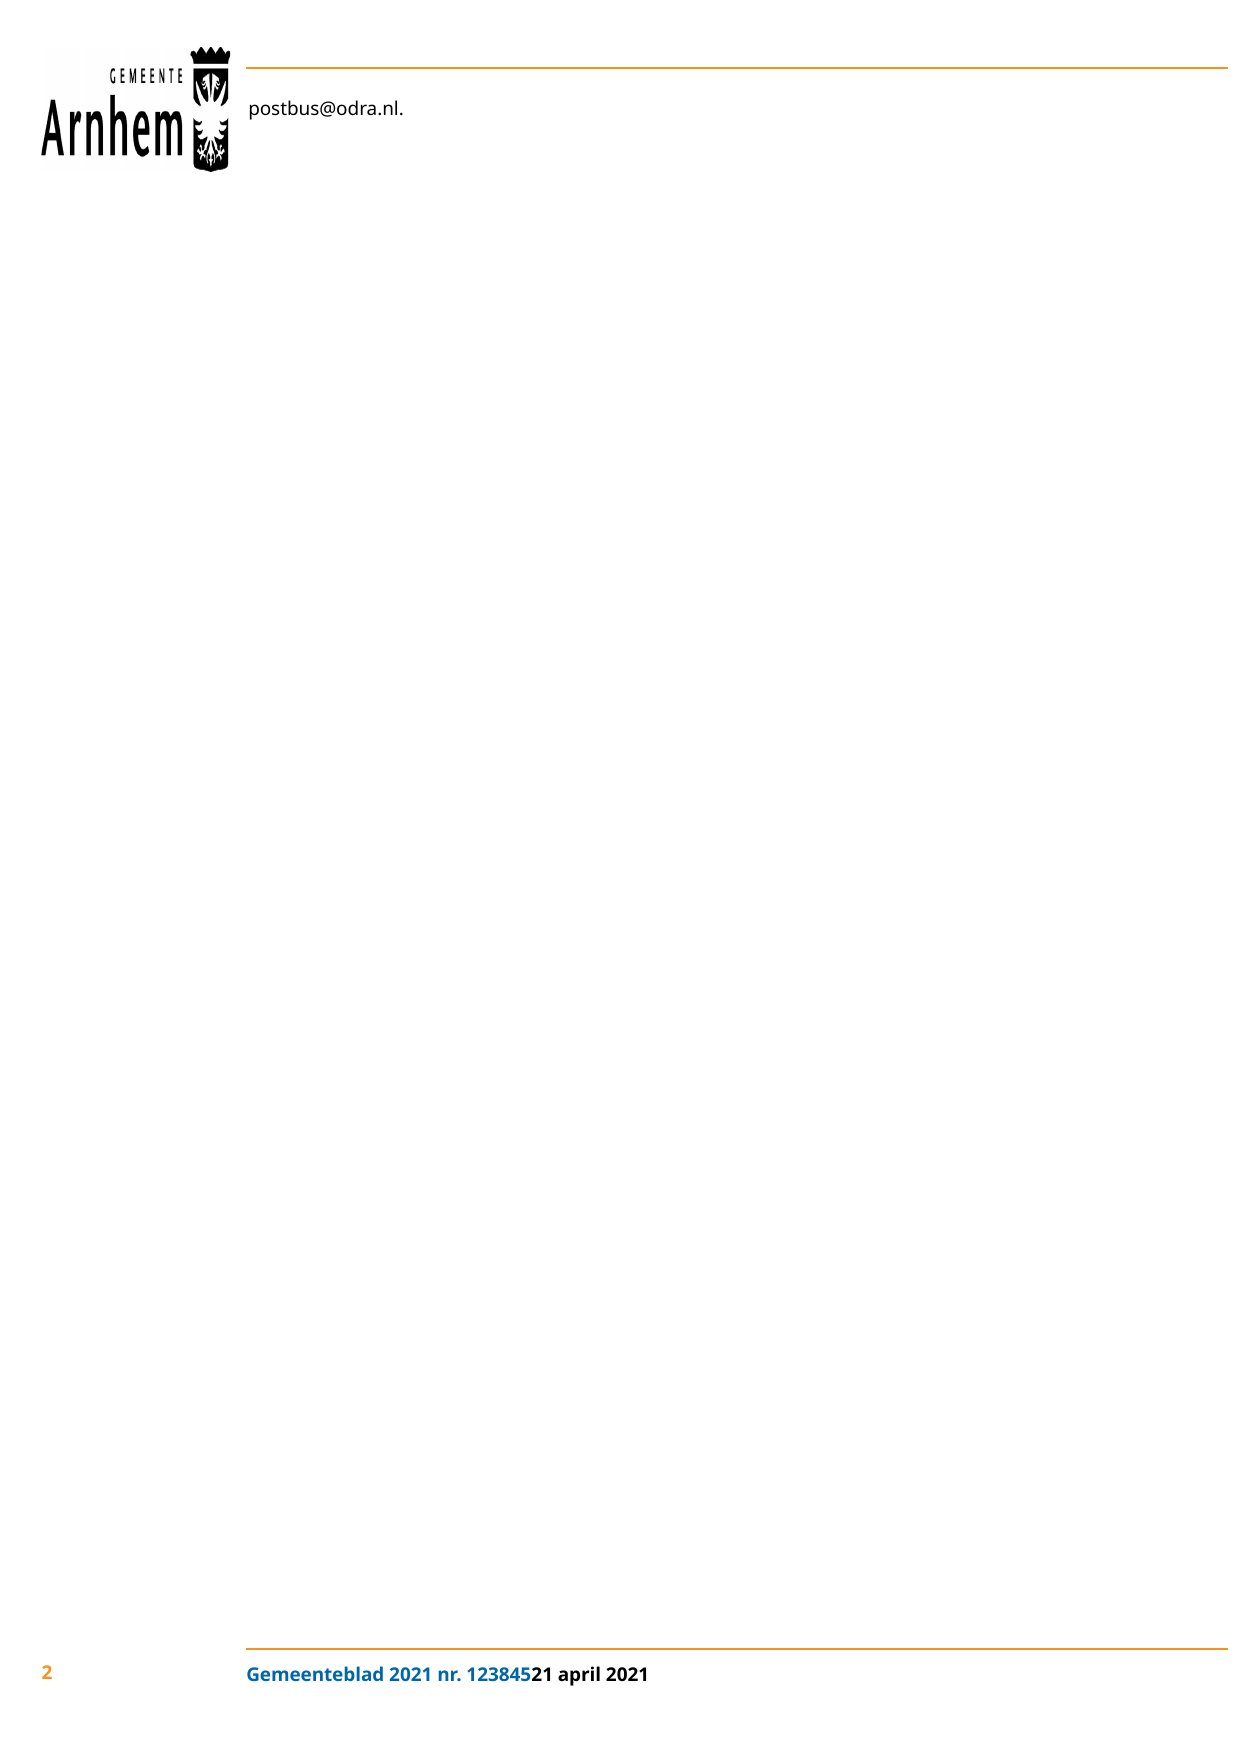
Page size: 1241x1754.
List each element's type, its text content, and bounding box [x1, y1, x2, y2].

picture [41, 47, 231, 172]
text postbus@odra.nl. [248, 95, 1152, 121]
